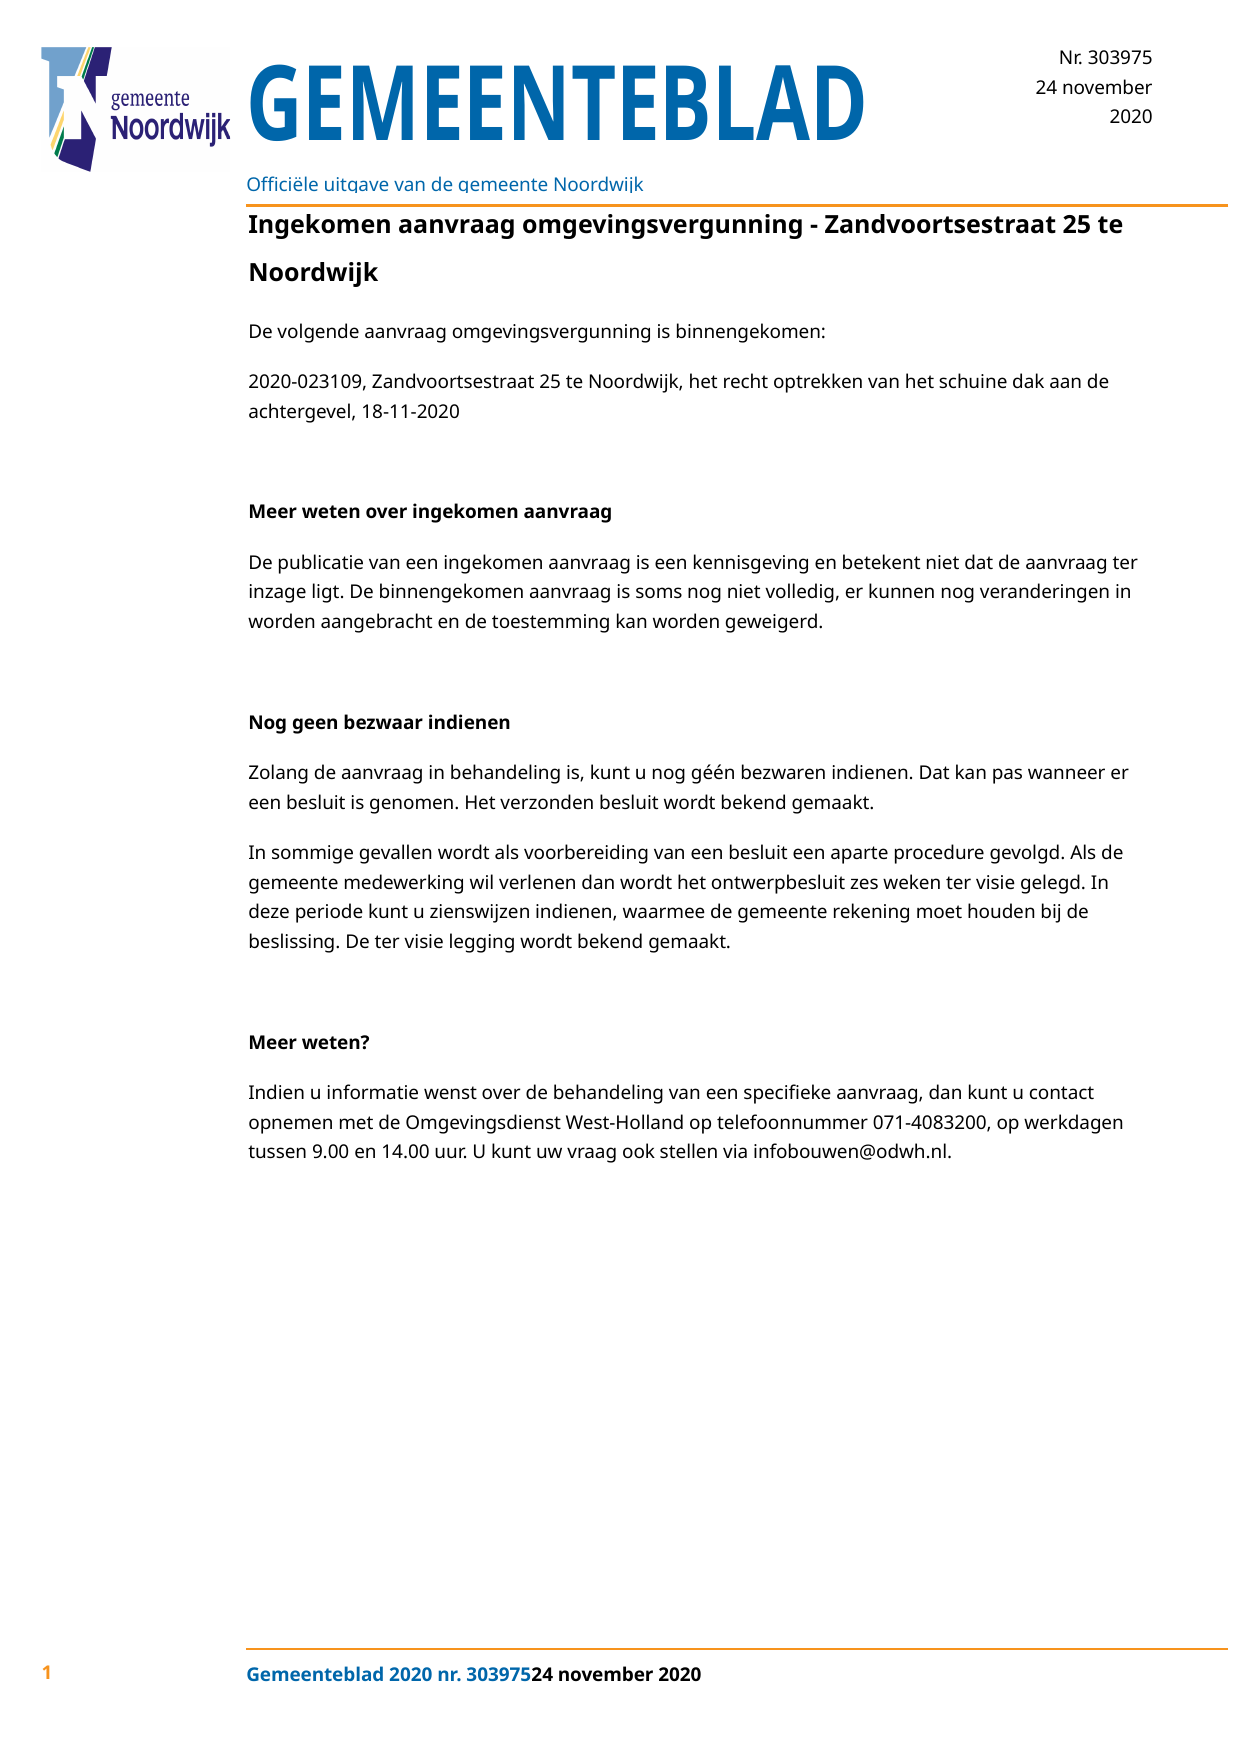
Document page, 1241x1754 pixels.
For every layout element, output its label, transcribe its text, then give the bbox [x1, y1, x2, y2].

text Ingekomen aanvraag omgevingsvergunning - Zandvoortsestraat 25 te Noordwijk [248, 207, 1152, 288]
text Meer weten over ingekomen aanvraag [248, 499, 1152, 524]
text Meer weten? [248, 1029, 1152, 1055]
text De publicatie van een ingekomen aanvraag is een kennisgeving en betekent niet dat de aanvraag ter inzage ligt. De binnengekomen aanvraag is soms nog niet volledig, er kunnen nog veranderingen in worden aangebracht en de toestemming kan worden geweigerd. [248, 549, 1152, 634]
text 2020-023109, Zandvoortsestraat 25 te Noordwijk, het recht optrekken van het schuine dak aan de achtergevel, 18-11-2020 [248, 368, 1152, 424]
text De volgende aanvraag omgevingsvergunning is binnengekomen: [248, 318, 1152, 344]
text In sommige gevallen wordt als voorbereiding van een besluit een aparte procedure gevolgd. Als de gemeente medewerking wil verlenen dan wordt het ontwerpbesluit zes weken ter visie gelegd. In deze periode kunt u zienswijzen indienen, waarmee de gemeente rekening moet houden bij de beslissing. De ter visie legging wordt bekend gemaakt. [248, 839, 1152, 954]
picture [41, 47, 231, 172]
text Indien u informatie wenst over de behandeling van een specifieke aanvraag, dan kunt u contact opnemen met de Omgevingsdienst West-Holland op telefoonnummer 071-4083200, op werkdagen tussen 9.00 en 14.00 uur. U kunt uw vraag ook stellen via infobouwen@odwh.nl. [248, 1079, 1152, 1164]
text Nog geen bezwaar indienen [248, 709, 1152, 735]
text Zolang de aanvraag in behandeling is, kunt u nog géén bezwaren indienen. Dat kan pas wanneer er een besluit is genomen. Het verzonden besluit wordt bekend gemaakt. [248, 759, 1152, 815]
